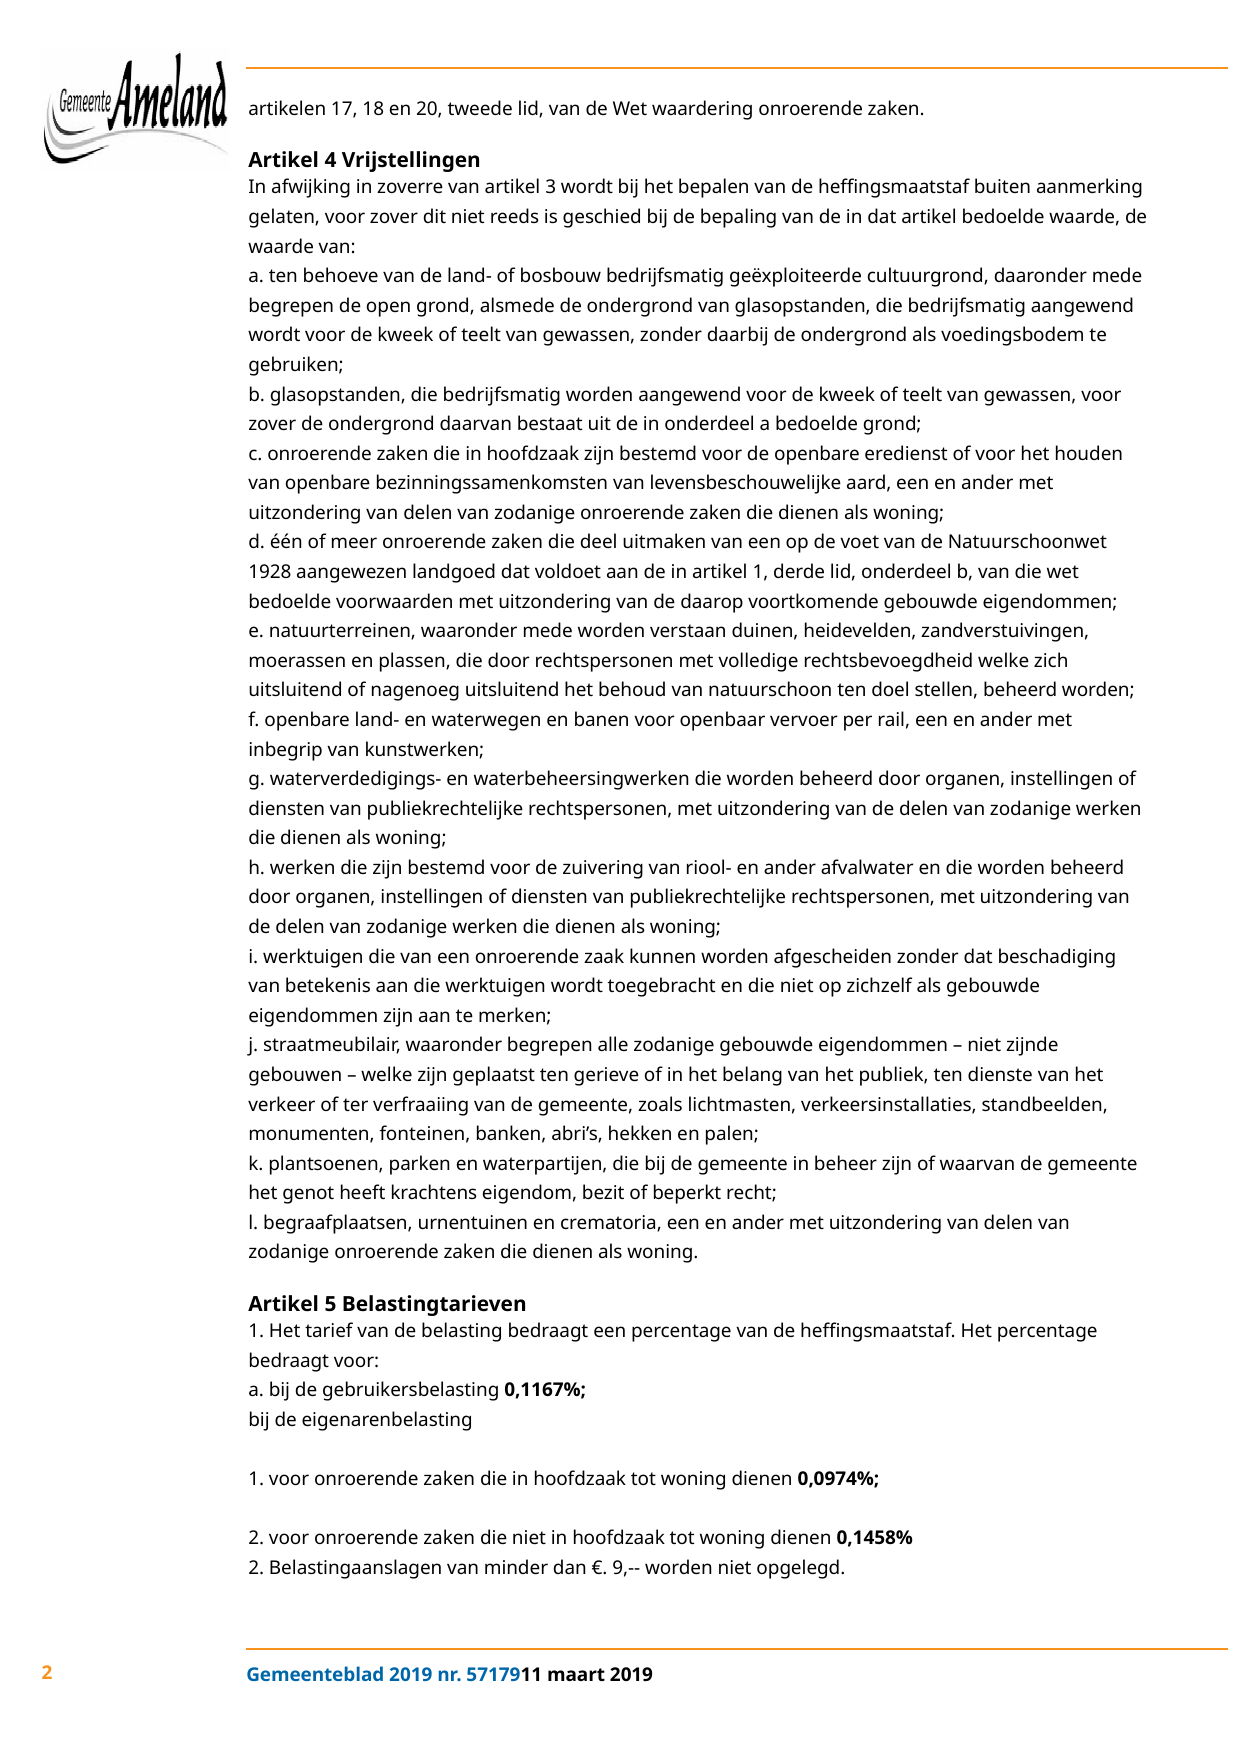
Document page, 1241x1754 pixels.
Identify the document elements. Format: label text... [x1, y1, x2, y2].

text j. straatmeubilair, waaronder begrepen alle zodanige gebouwde eigendommen – niet zijnde gebouwen – welke zijn geplaatst ten gerieve of in het belang van het publiek, ten dienste van het verkeer of ter verfraaiing van de gemeente, zoals lichtmasten, verkeersinstallaties, standbeelden, monumenten, fonteinen, banken, abri’s, hekken en palen; [248, 1032, 1152, 1146]
text 2. voor onroerende zaken die niet in hoofdzaak tot woning dienen 0,1458% [248, 1524, 1152, 1550]
text h. werken die zijn bestemd voor de zuivering van riool- en ander afvalwater en die worden beheerd door organen, instellingen of diensten van publiekrechtelijke rechtspersonen, met uitzondering van de delen van zodanige werken die dienen als woning; [248, 854, 1152, 939]
text artikelen 17, 18 en 20, tweede lid, van de Wet waardering onroerende zaken. [248, 95, 1152, 121]
text d. één of meer onroerende zaken die deel uitmaken van een op de voet van de Natuurschoonwet 1928 aangewezen landgoed dat voldoet aan de in artikel 1, derde lid, onderdeel b, van die wet bedoelde voorwaarden met uitzondering van de daarop voortkomende gebouwde eigendommen; [248, 529, 1152, 613]
text Artikel 4 Vrijstellingen [248, 145, 1152, 174]
text k. plantsoenen, parken en waterpartijen, die bij de gemeente in beheer zijn of waarvan de gemeente het genot heeft krachtens eigendom, bezit of beperkt recht; [248, 1150, 1152, 1205]
text a. bij de gebruikersbelasting 0,1167%; [248, 1377, 1152, 1402]
text 2. Belastingaanslagen van minder dan €. 9,-- worden niet opgelegd. [248, 1554, 1152, 1580]
text a. ten behoeve van de land- of bosbouw bedrijfsmatig geëxploiteerde cultuurgrond, daaronder mede begrepen de open grond, alsmede de ondergrond van glasopstanden, die bedrijfsmatig aangewend wordt voor de kweek of teelt van gewassen, zonder daarbij de ondergrond als voedingsbodem te gebruiken; [248, 262, 1152, 377]
text i. werktuigen die van een onroerende zaak kunnen worden afgescheiden zonder dat beschadiging van betekenis aan die werktuigen wordt toegebracht en die niet op zichzelf als gebouwde eigendommen zijn aan te merken; [248, 943, 1152, 1028]
picture [41, 47, 231, 172]
text b. glasopstanden, die bedrijfsmatig worden aangewend voor de kweek of teelt van gewassen, voor zover de ondergrond daarvan bestaat uit de in onderdeel a bedoelde grond; [248, 381, 1152, 436]
text l. begraafplaatsen, urnentuinen en crematoria, een en ander met uitzondering van delen van zodanige onroerende zaken die dienen als woning. [248, 1209, 1152, 1264]
text g. waterverdedigings- en waterbeheersingwerken die worden beheerd door organen, instellingen of diensten van publiekrechtelijke rechtspersonen, met uitzondering van de delen van zodanige werken die dienen als woning; [248, 765, 1152, 850]
text In afwijking in zoverre van artikel 3 wordt bij het bepalen van de heffingsmaatstaf buiten aanmerking gelaten, voor zover dit niet reeds is geschied bij de bepaling van de in dat artikel bedoelde waarde, de waarde van: [248, 174, 1152, 258]
text bij de eigenarenbelasting [248, 1406, 1152, 1432]
text Artikel 5 Belastingtarieven [248, 1289, 1152, 1317]
text 1. voor onroerende zaken die in hoofdzaak tot woning dienen 0,0974%; [248, 1465, 1152, 1491]
text 1. Het tarief van de belasting bedraagt een percentage van de heffingsmaatstaf. Het percentage bedraagt voor: [248, 1317, 1152, 1373]
text f. openbare land- en waterwegen en banen voor openbaar vervoer per rail, een en ander met inbegrip van kunstwerken; [248, 706, 1152, 761]
text e. natuurterreinen, waaronder mede worden verstaan duinen, heidevelden, zandverstuivingen, moerassen en plassen, die door rechtspersonen met volledige rechtsbevoegdheid welke zich uitsluitend of nagenoeg uitsluitend het behoud van natuurschoon ten doel stellen, beheerd worden; [248, 617, 1152, 702]
text c. onroerende zaken die in hoofdzaak zijn bestemd voor de openbare eredienst of voor het houden van openbare bezinningssamenkomsten van levensbeschouwelijke aard, een en ander met uitzondering van delen van zodanige onroerende zaken die dienen als woning; [248, 440, 1152, 525]
